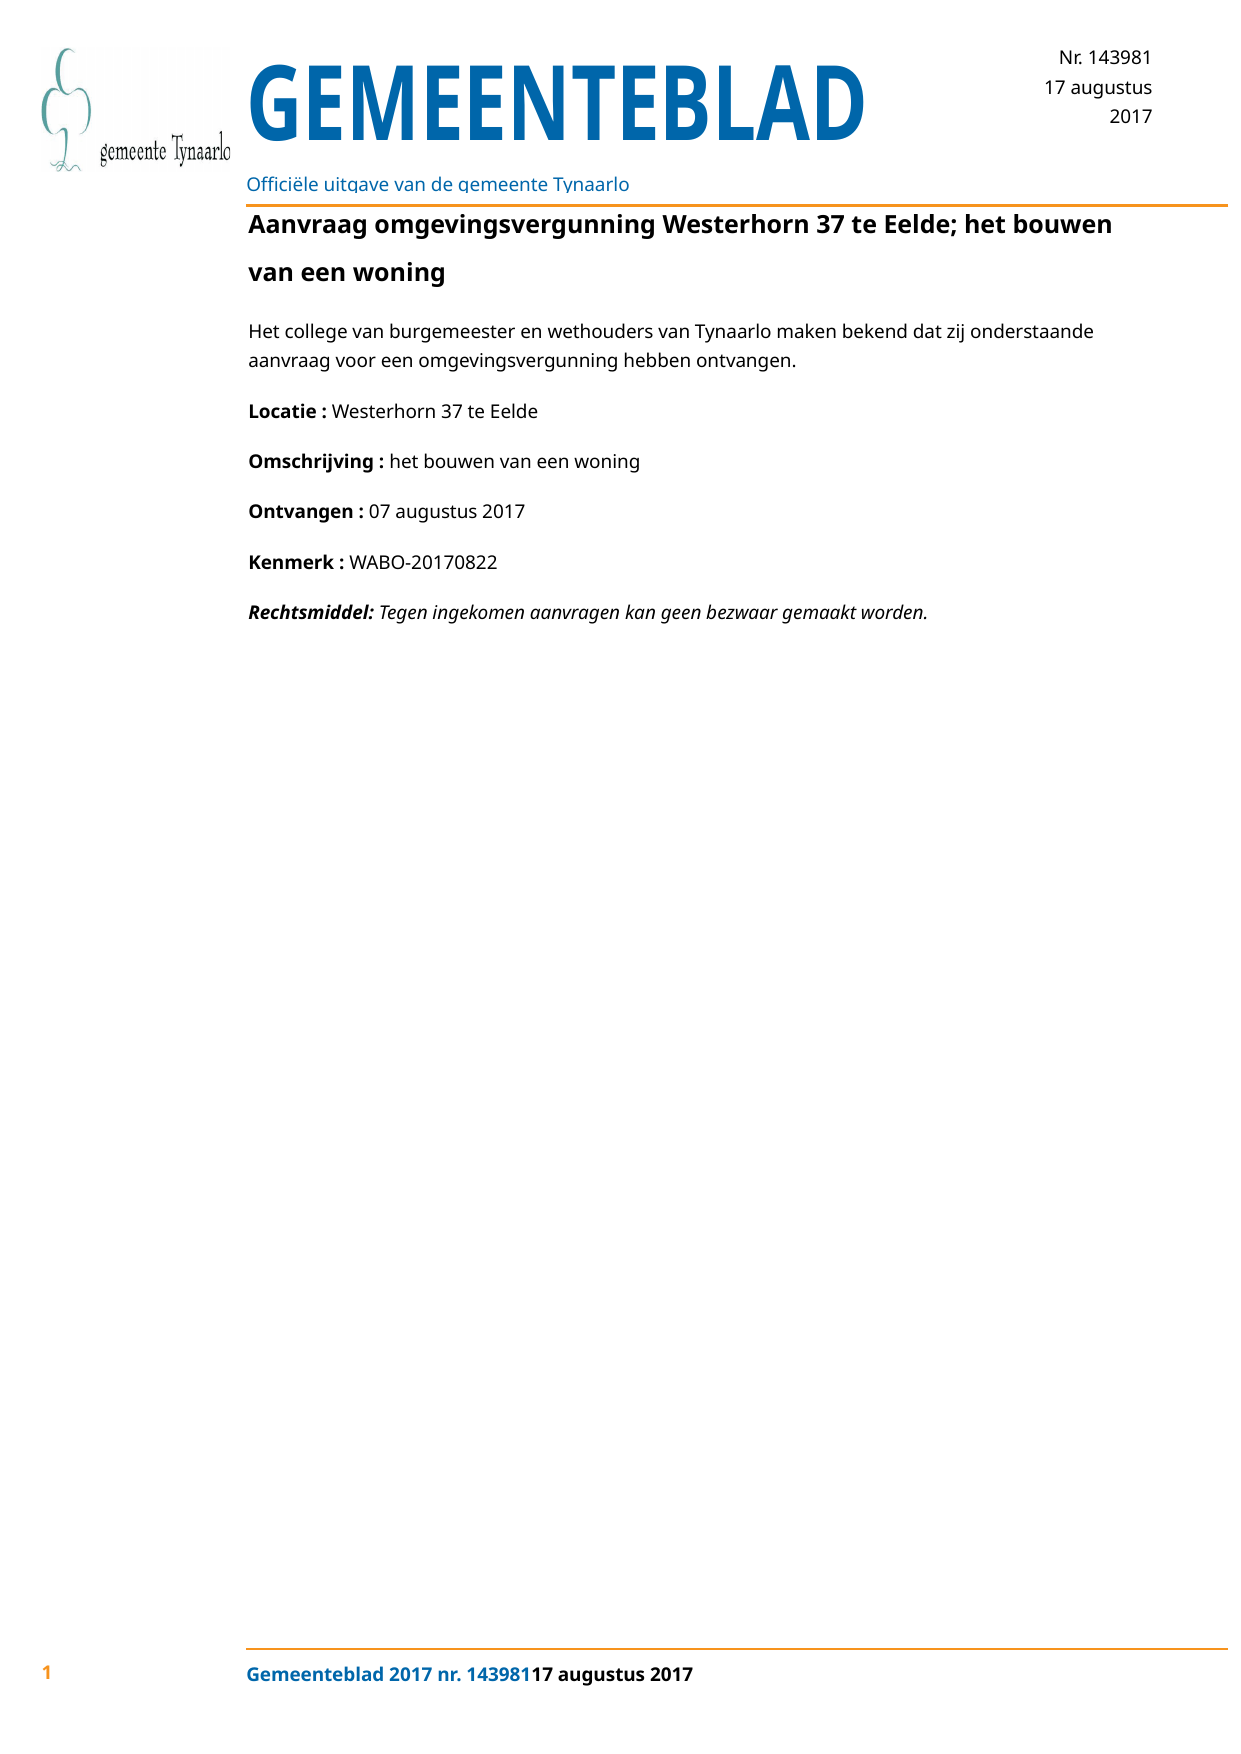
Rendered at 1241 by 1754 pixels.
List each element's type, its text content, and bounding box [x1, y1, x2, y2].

text Locatie : Westerhorn 37 te Eelde [248, 398, 1152, 424]
text Het college van burgemeester en wethouders van Tynaarlo maken bekend dat zij onderstaande aanvraag voor een omgevingsvergunning hebben ontvangen. [248, 318, 1152, 373]
text Ontvangen : 07 augustus 2017 [248, 499, 1152, 524]
text Kenmerk : WABO-20170822 [248, 549, 1152, 575]
picture [41, 47, 231, 172]
text Aanvraag omgevingsvergunning Westerhorn 37 te Eelde; het bouwen van een woning [248, 207, 1152, 288]
text Rechtsmiddel: Tegen ingekomen aanvragen kan geen bezwaar gemaakt worden. [248, 599, 1152, 625]
text Omschrijving : het bouwen van een woning [248, 448, 1152, 474]
